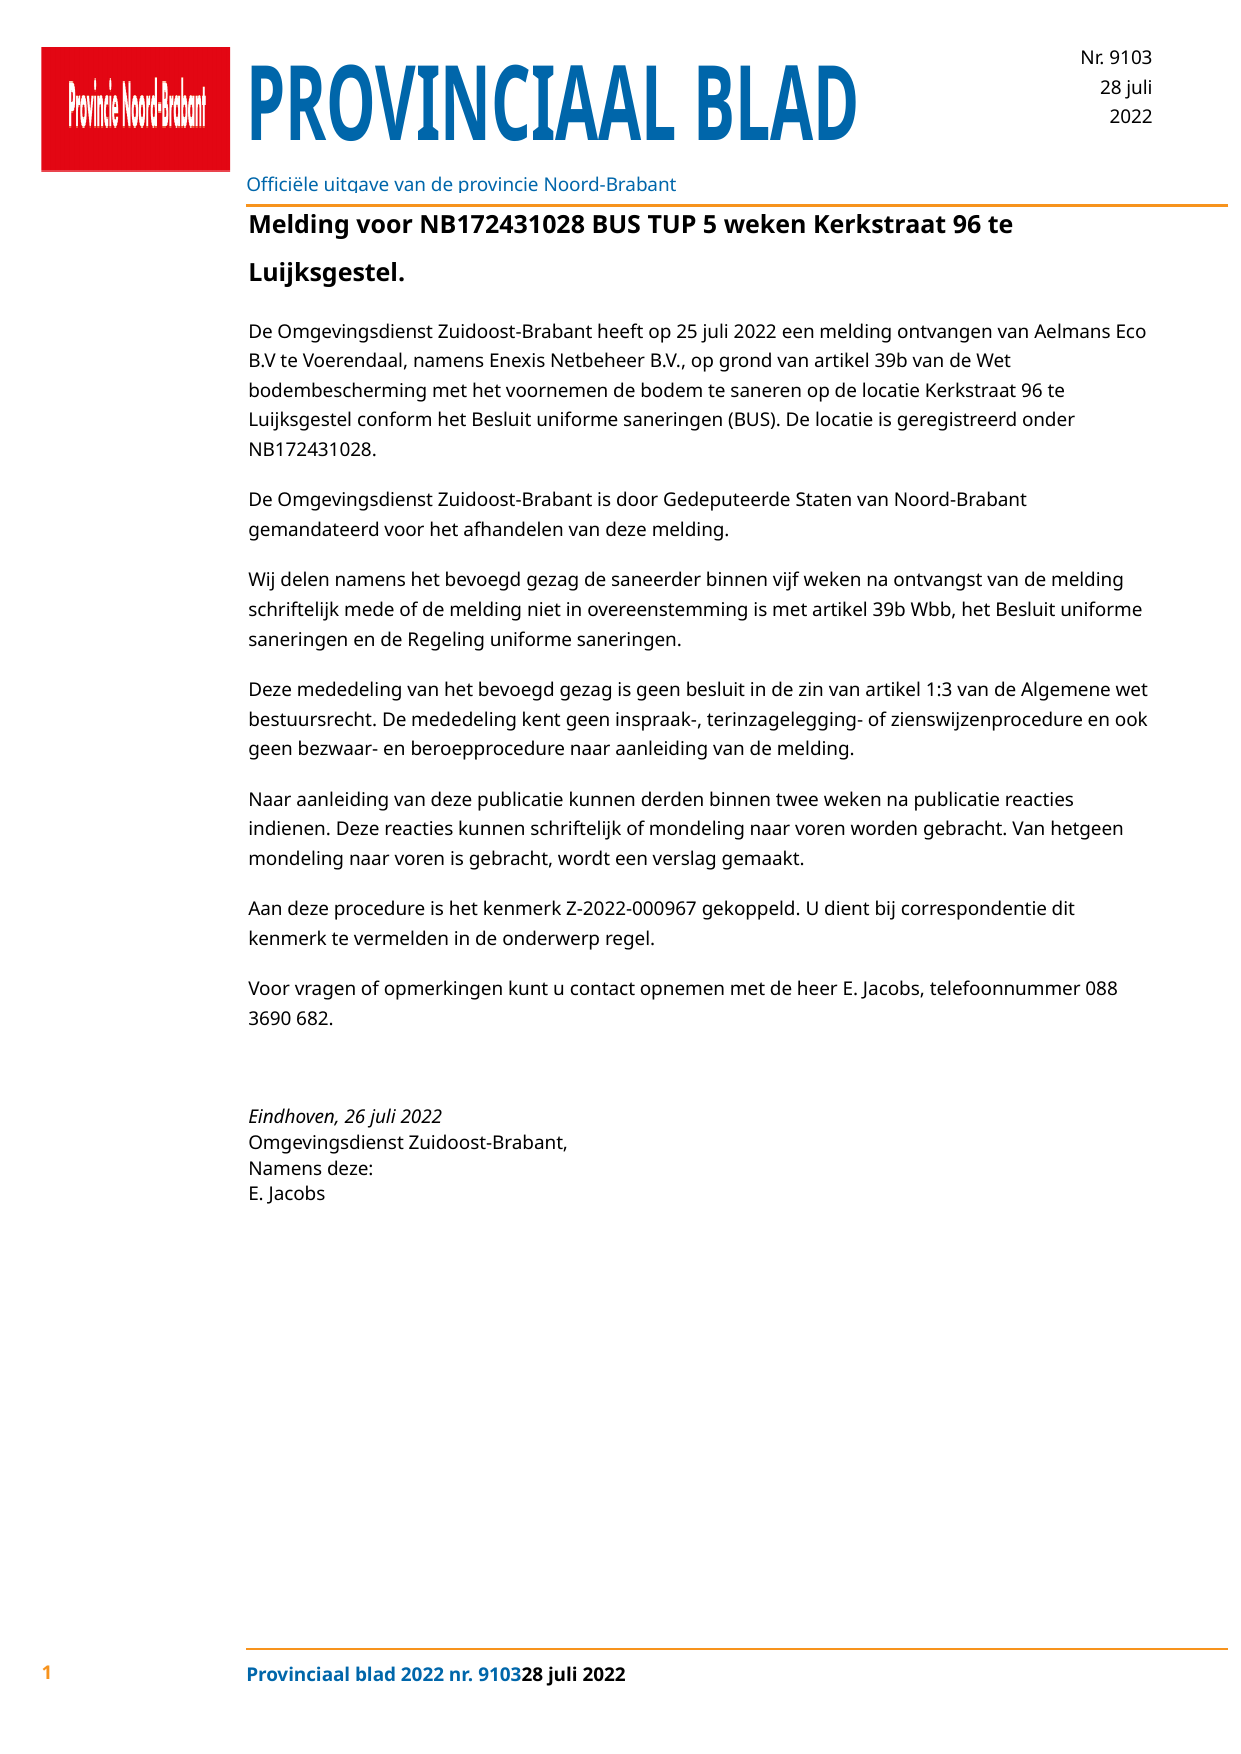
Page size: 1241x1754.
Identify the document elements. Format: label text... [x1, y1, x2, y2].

text E. Jacobs [248, 1180, 1152, 1206]
text Deze mededeling van het bevoegd gezag is geen besluit in de zin van artikel 1:3 van de Algemene wet bestuursrecht. De mededeling kent geen inspraak-, terinzagelegging- of zienswijzenprocedure en ook geen bezwaar- en beroepprocedure naar aanleiding van de melding. [248, 676, 1152, 761]
text Namens deze: [248, 1155, 1152, 1180]
text Wij delen namens het bevoegd gezag de saneerder binnen vijf weken na ontvangst van de melding schriftelijk mede of de melding niet in overeenstemming is met artikel 39b Wbb, het Besluit uniforme saneringen en de Regeling uniforme saneringen. [248, 567, 1152, 652]
text Naar aanleiding van deze publicatie kunnen derden binnen twee weken na publicatie reacties indienen. Deze reacties kunnen schriftelijk of mondeling naar voren worden gebracht. Van hetgeen mondeling naar voren is gebracht, wordt een verslag gemaakt. [248, 786, 1152, 871]
picture [41, 47, 231, 172]
text De Omgevingsdienst Zuidoost-Brabant heeft op 25 juli 2022 een melding ontvangen van Aelmans Eco B.V te Voerendaal, namens Enexis Netbeheer B.V., op grond van artikel 39b van de Wet bodembescherming met het voornemen de bodem te saneren op de locatie Kerkstraat 96 te Luijksgestel conform het Besluit uniforme saneringen (BUS). De locatie is geregistreerd onder NB172431028. [248, 318, 1152, 462]
text Melding voor NB172431028 BUS TUP 5 weken Kerkstraat 96 te Luijksgestel. [248, 207, 1152, 288]
text Aan deze procedure is het kenmerk Z-2022-000967 gekoppeld. U dient bij correspondentie dit kenmerk te vermelden in de onderwerp regel. [248, 895, 1152, 951]
text Eindhoven, 26 juli 2022 [248, 1103, 1152, 1129]
text Omgevingsdienst Zuidoost-Brabant, [248, 1129, 1152, 1155]
text De Omgevingsdienst Zuidoost-Brabant is door Gedeputeerde Staten van Noord-Brabant gemandateerd voor het afhandelen van deze melding. [248, 487, 1152, 542]
text Voor vragen of opmerkingen kunt u contact opnemen met de heer E. Jacobs, telefoonnummer 088 3690 682. [248, 975, 1152, 1031]
